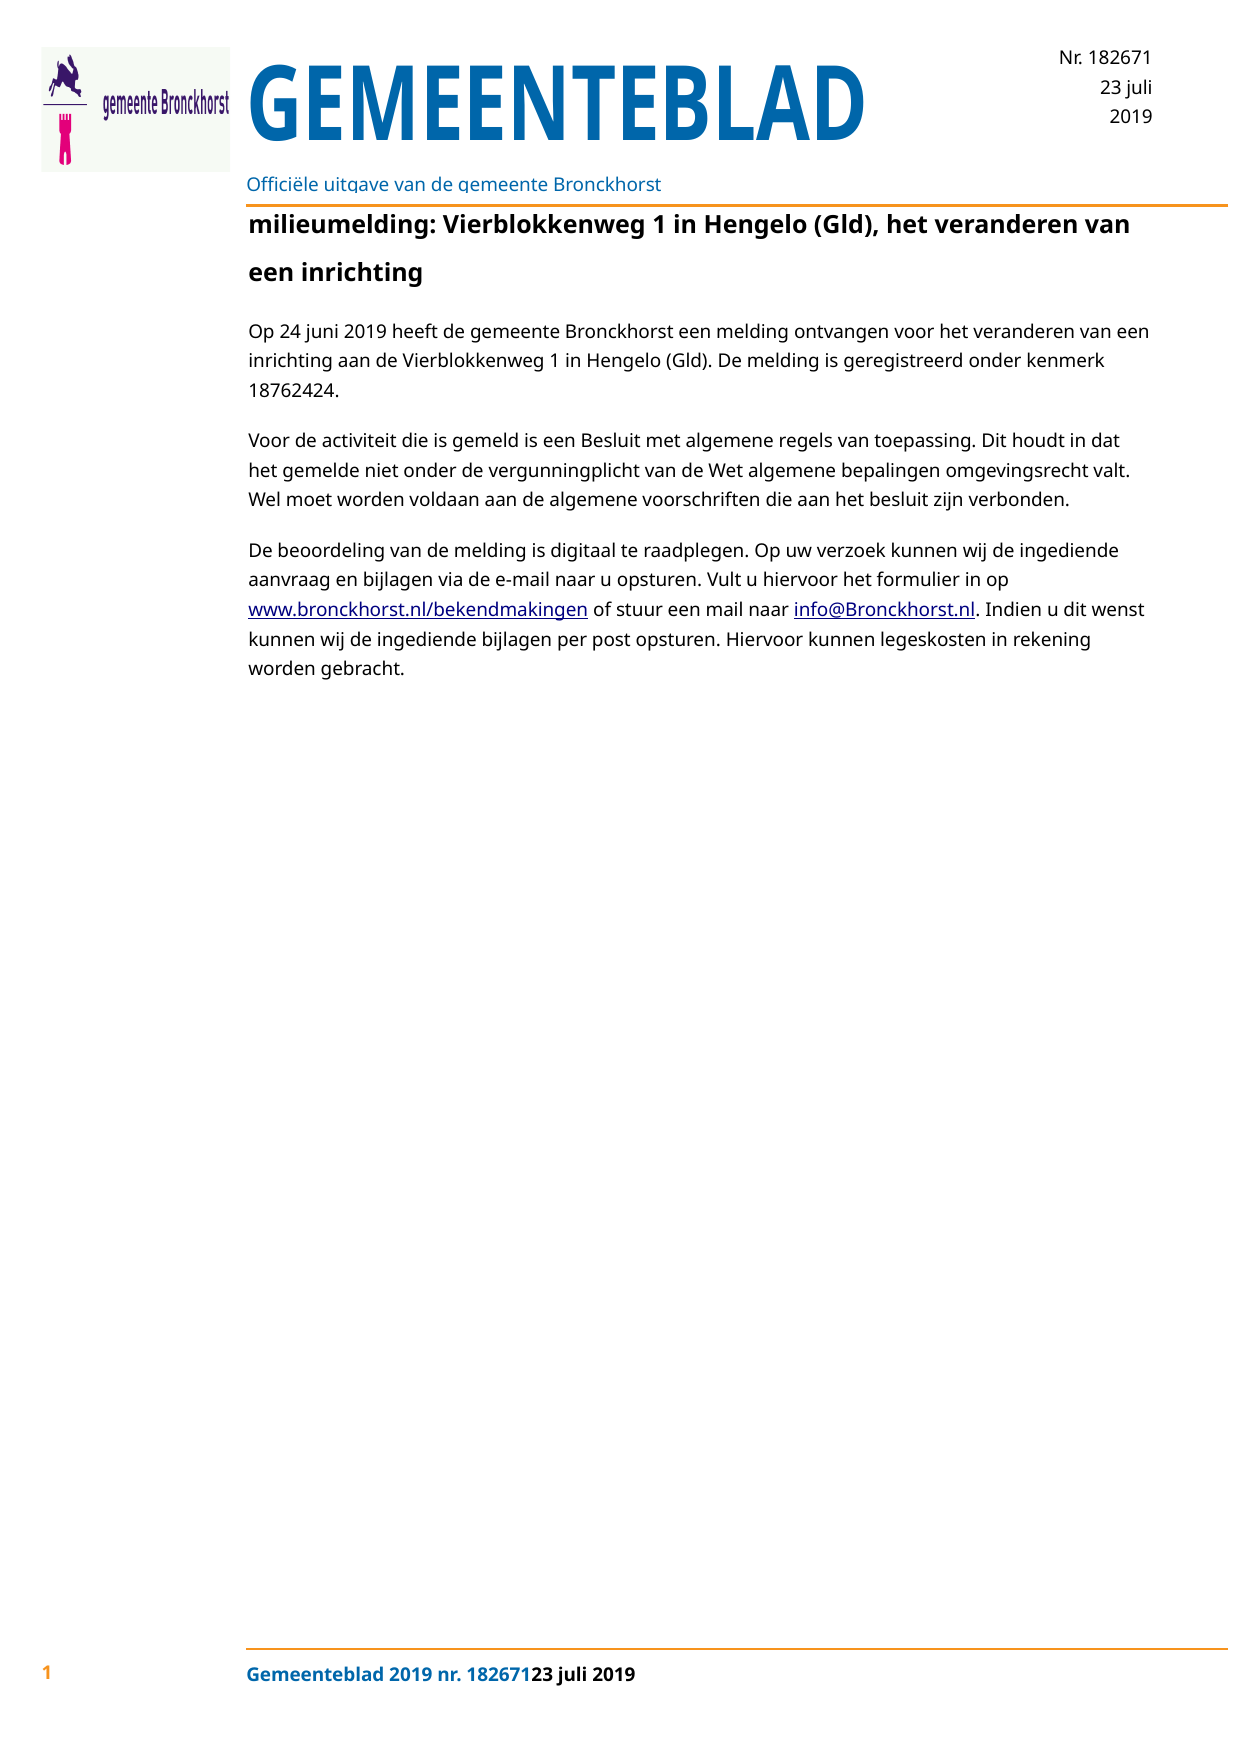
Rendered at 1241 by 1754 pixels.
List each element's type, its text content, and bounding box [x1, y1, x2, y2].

picture [41, 47, 231, 172]
text De beoordeling van de melding is digitaal te raadplegen. Op uw verzoek kunnen wij de ingediende aanvraag en bijlagen via de e-mail naar u opsturen. Vult u hiervoor het formulier in op www.bronckhorst.nl/bekendmakingen of stuur een mail naar info@Bronckhorst.nl. Indien u dit wenst kunnen wij de ingediende bijlagen per post opsturen. Hiervoor kunnen legeskosten in rekening worden gebracht. [248, 537, 1152, 681]
text Op 24 juni 2019 heeft de gemeente Bronckhorst een melding ontvangen voor het veranderen van een inrichting aan de Vierblokkenweg 1 in Hengelo (Gld). De melding is geregistreerd onder kenmerk 18762424. [248, 318, 1152, 403]
text milieumelding: Vierblokkenweg 1 in Hengelo (Gld), het veranderen van een inrichting [248, 207, 1152, 288]
text Voor de activiteit die is gemeld is een Besluit met algemene regels van toepassing. Dit houdt in dat het gemelde niet onder de vergunningplicht van de Wet algemene bepalingen omgevingsrecht valt. Wel moet worden voldaan aan de algemene voorschriften die aan het besluit zijn verbonden. [248, 427, 1152, 512]
